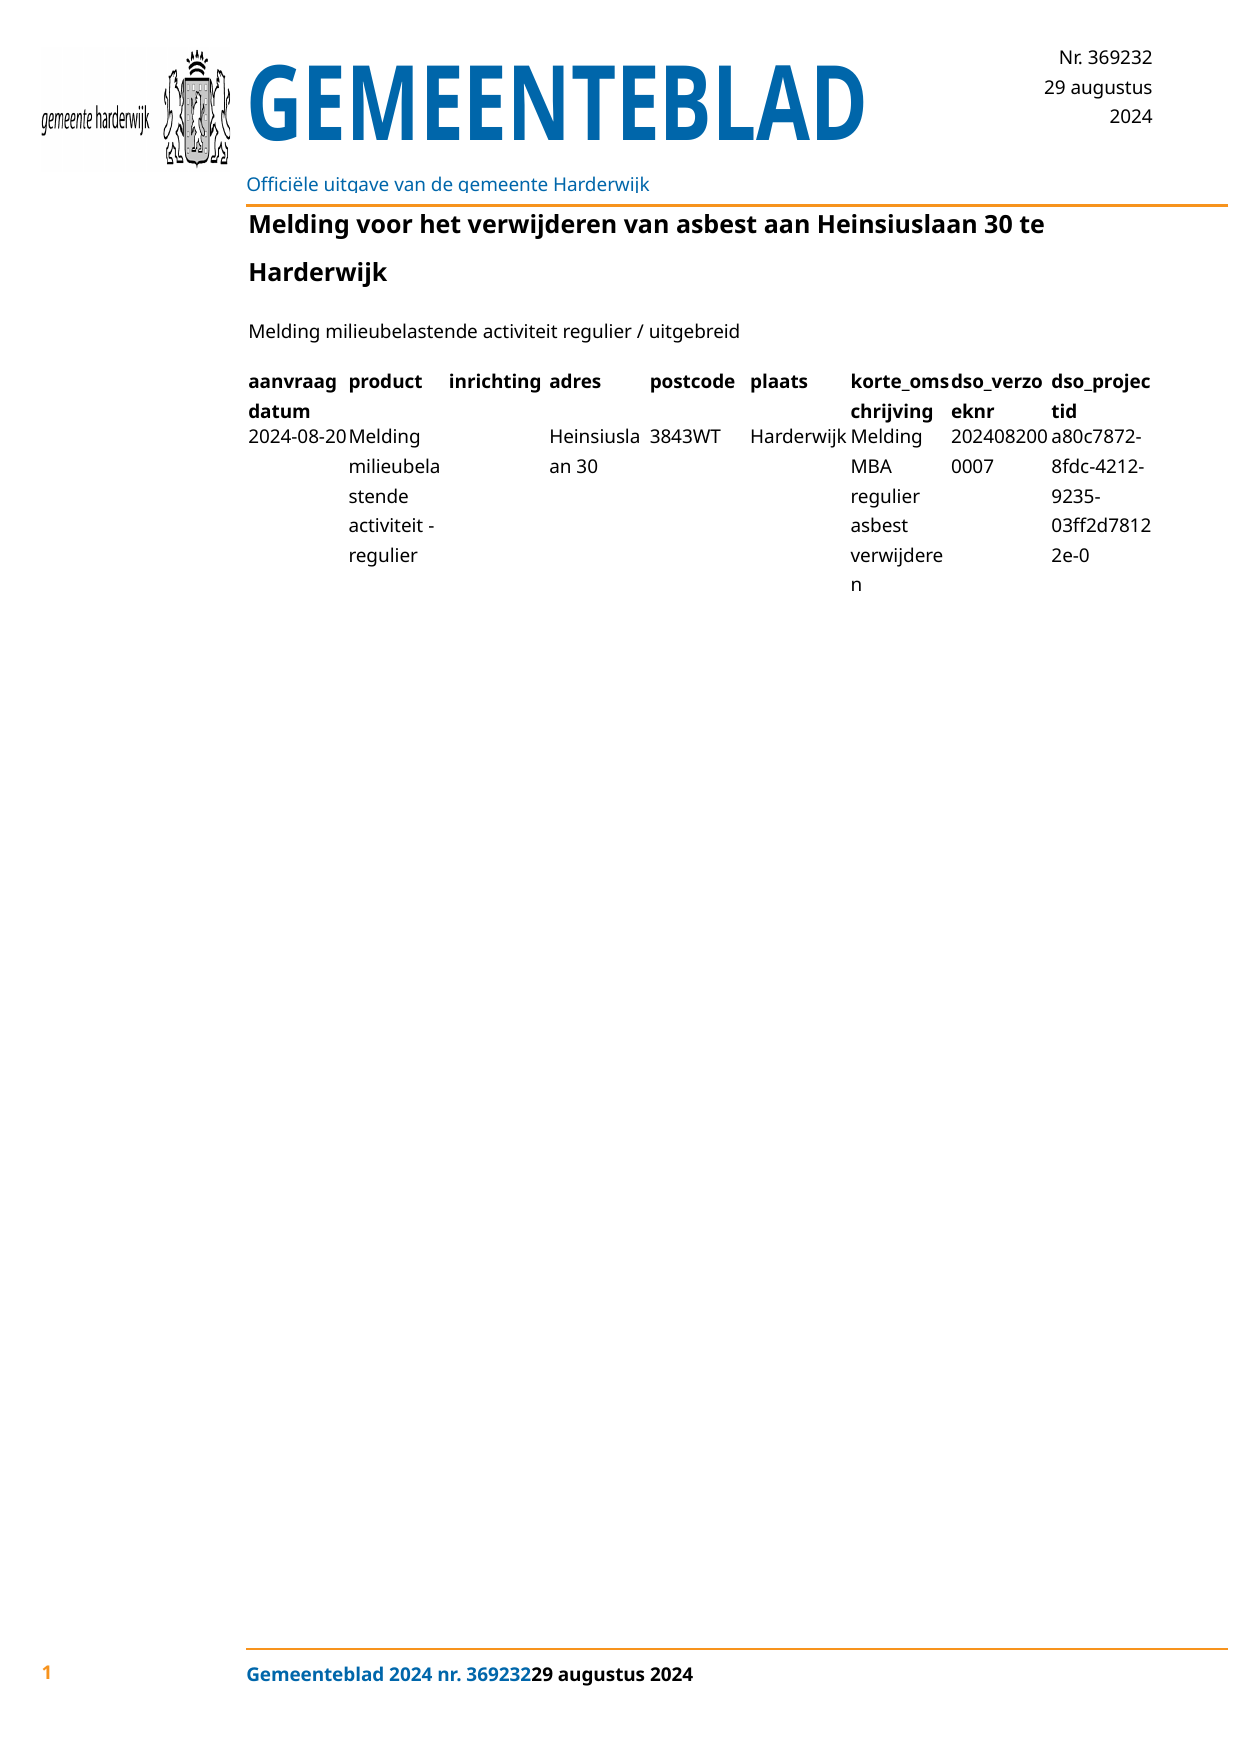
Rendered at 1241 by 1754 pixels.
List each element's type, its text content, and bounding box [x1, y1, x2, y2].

table_cell 2024082000007 [951, 424, 1051, 597]
table_header aanvraagdatum [248, 369, 348, 424]
table_cell 3843WT [650, 424, 750, 597]
table_cell Melding milieubelastende activiteit - regulier [348, 424, 449, 597]
table_header dso_projectid [1051, 369, 1152, 424]
table_cell [449, 424, 549, 597]
table_header plaats [750, 369, 850, 424]
table_header korte_omschrijving [850, 369, 951, 424]
picture [41, 47, 231, 172]
table_cell Harderwijk [750, 424, 850, 597]
table_header postcode [650, 369, 750, 424]
text Melding voor het verwijderen van asbest aan Heinsiuslaan 30 te Harderwijk [248, 207, 1152, 288]
table_cell Melding MBA regulier asbest verwijderen [850, 424, 951, 597]
table_header inrichting [449, 369, 549, 424]
text Melding milieubelastende activiteit regulier / uitgebreid [248, 318, 1152, 344]
table_header adres [549, 369, 649, 424]
table_cell Heinsiuslaan 30 [549, 424, 649, 597]
table_cell a80c7872-8fdc-4212-9235-03ff2d78122e-0 [1051, 424, 1152, 597]
table_cell 2024-08-20 [248, 424, 348, 597]
table_header dso_verzoeknr [951, 369, 1051, 424]
table_header product [348, 369, 449, 424]
